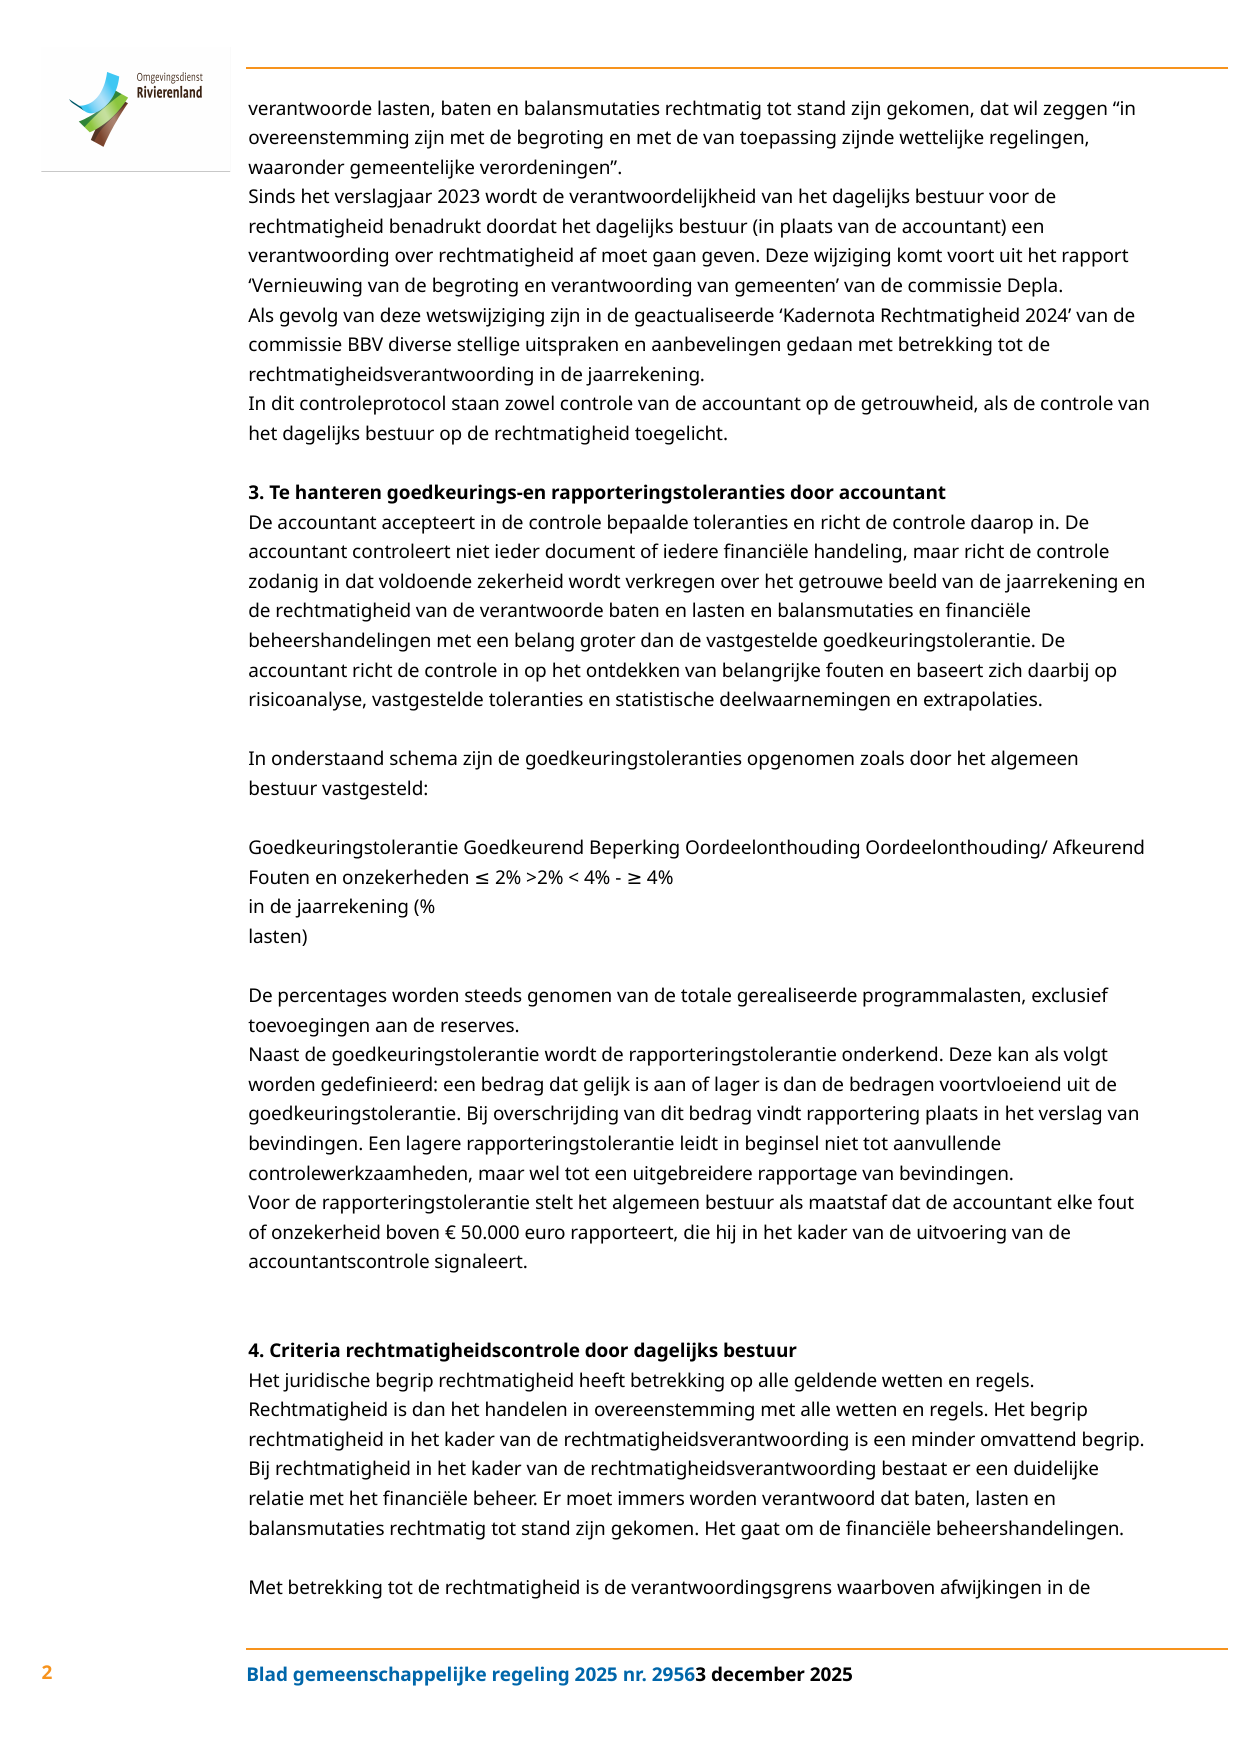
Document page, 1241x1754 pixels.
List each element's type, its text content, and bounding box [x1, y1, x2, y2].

text Sinds het verslagjaar 2023 wordt de verantwoordelijkheid van het dagelijks bestuur voor de rechtmatigheid benadrukt doordat het dagelijks bestuur (in plaats van de accountant) een verantwoording over rechtmatigheid af moet gaan geven. Deze wijziging komt voort uit het rapport ‘Vernieuwing van de begroting en verantwoording van gemeenten’ van de commissie Depla. [248, 183, 1152, 298]
text In dit controleprotocol staan zowel controle van de accountant op de getrouwheid, als de controle van het dagelijks bestuur op de rechtmatigheid toegelicht. [248, 391, 1152, 446]
text verantwoorde lasten, baten en balansmutaties rechtmatig tot stand zijn gekomen, dat wil zeggen “in overeenstemming zijn met de begroting en met de van toepassing zijnde wettelijke regelingen, waaronder gemeentelijke verordeningen”. [248, 95, 1152, 180]
text In onderstaand schema zijn de goedkeuringstoleranties opgenomen zoals door het algemeen bestuur vastgesteld: [248, 746, 1152, 801]
text Voor de rapporteringstolerantie stelt het algemeen bestuur als maatstaf dat de accountant elke fout of onzekerheid boven € 50.000 euro rapporteert, die hij in het kader van de uitvoering van de accountantscontrole signaleert. [248, 1189, 1152, 1274]
text 4. Criteria rechtmatigheidscontrole door dagelijks bestuur [248, 1337, 1152, 1363]
picture [41, 47, 231, 172]
text Het juridische begrip rechtmatigheid heeft betrekking op alle geldende wetten en regels. Rechtmatigheid is dan het handelen in overeenstemming met alle wetten en regels. Het begrip rechtmatigheid in het kader van de rechtmatigheidsverantwoording is een minder omvattend begrip. Bij rechtmatigheid in het kader van de rechtmatigheidsverantwoording bestaat er een duidelijke relatie met het financiële beheer. Er moet immers worden verantwoord dat baten, lasten en balansmutaties rechtmatig tot stand zijn gekomen. Het gaat om de financiële beheershandelingen. [248, 1367, 1152, 1541]
text Goedkeuringstolerantie Goedkeurend Beperking Oordeelonthouding Oordeelonthouding/ Afkeurend [248, 834, 1152, 860]
text De accountant accepteert in de controle bepaalde toleranties en richt de controle daarop in. De accountant controleert niet ieder document of iedere financiële handeling, maar richt de controle zodanig in dat voldoende zekerheid wordt verkregen over het getrouwe beeld van de jaarrekening en de rechtmatigheid van de verantwoorde baten en lasten en balansmutaties en financiële beheershandelingen met een belang groter dan de vastgestelde goedkeuringstolerantie. De accountant richt de controle in op het ontdekken van belangrijke fouten en baseert zich daarbij op risicoanalyse, vastgestelde toleranties en statistische deelwaarnemingen en extrapolaties. [248, 509, 1152, 712]
text lasten) [248, 923, 1152, 949]
text 3. Te hanteren goedkeurings-en rapporteringstoleranties door accountant [248, 479, 1152, 505]
text De percentages worden steeds genomen van de totale gerealiseerde programmalasten, exclusief toevoegingen aan de reserves. [248, 982, 1152, 1038]
text Met betrekking tot de rechtmatigheid is de verantwoordingsgrens waarboven afwijkingen in de [248, 1574, 1152, 1600]
text Naast de goedkeuringstolerantie wordt de rapporteringstolerantie onderkend. Deze kan als volgt worden gedefinieerd: een bedrag dat gelijk is aan of lager is dan de bedragen voortvloeiend uit de goedkeuringstolerantie. Bij overschrijding van dit bedrag vindt rapportering plaats in het verslag van bevindingen. Een lagere rapporteringstolerantie leidt in beginsel niet tot aanvullende controlewerkzaamheden, maar wel tot een uitgebreidere rapportage van bevindingen. [248, 1041, 1152, 1186]
text Als gevolg van deze wetswijziging zijn in de geactualiseerde ‘Kadernota Rechtmatigheid 2024’ van de commissie BBV diverse stellige uitspraken en aanbevelingen gedaan met betrekking tot de rechtmatigheidsverantwoording in de jaarrekening. [248, 302, 1152, 387]
text Fouten en onzekerheden ≤ 2% >2% < 4% - ≥ 4% [248, 864, 1152, 890]
text in de jaarrekening (% [248, 893, 1152, 919]
